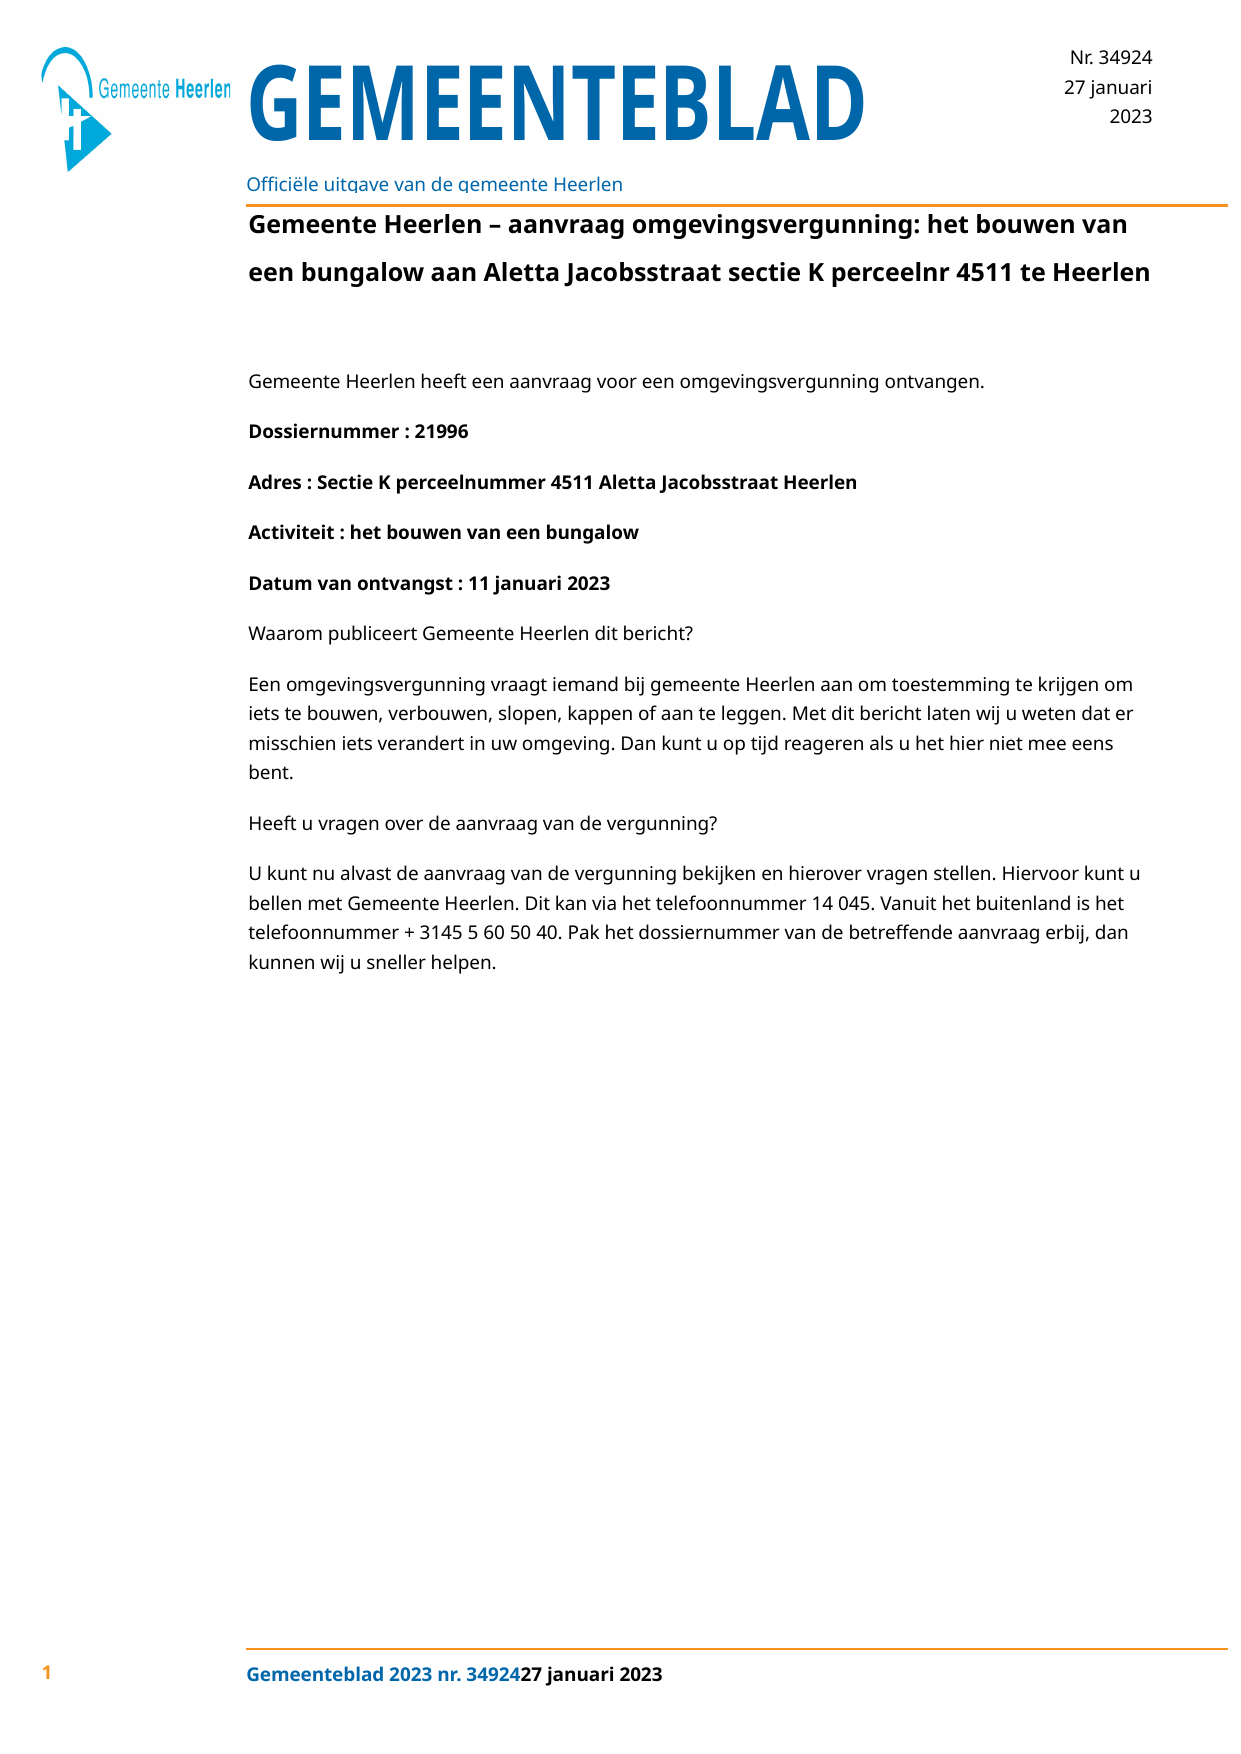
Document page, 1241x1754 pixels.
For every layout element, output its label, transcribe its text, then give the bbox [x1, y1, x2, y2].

text Adres : Sectie K perceelnummer 4511 Aletta Jacobsstraat Heerlen [248, 469, 1152, 495]
text U kunt nu alvast de aanvraag van de vergunning bekijken en hierover vragen stellen. Hiervoor kunt u bellen met Gemeente Heerlen. Dit kan via het telefoonnummer 14 045. Vanuit het buitenland is het telefoonnummer + 3145 5 60 50 40. Pak het dossiernummer van de betreffende aanvraag erbij, dan kunnen wij u sneller helpen. [248, 860, 1152, 975]
picture [41, 47, 231, 172]
text Een omgevingsvergunning vraagt iemand bij gemeente Heerlen aan om toestemming te krijgen om iets te bouwen, verbouwen, slopen, kappen of aan te leggen. Met dit bericht laten wij u weten dat er misschien iets verandert in uw omgeving. Dan kunt u op tijd reageren als u het hier niet mee eens bent. [248, 671, 1152, 785]
text Dossiernummer : 21996 [248, 419, 1152, 444]
text Datum van ontvangst : 11 januari 2023 [248, 570, 1152, 596]
text Heeft u vragen over de aanvraag van de vergunning? [248, 810, 1152, 836]
text Gemeente Heerlen – aanvraag omgevingsvergunning: het bouwen van een bungalow aan Aletta Jacobsstraat sectie K perceelnr 4511 te Heerlen [248, 207, 1152, 288]
text Waarom publiceert Gemeente Heerlen dit bericht? [248, 620, 1152, 646]
text Activiteit : het bouwen van een bungalow [248, 519, 1152, 545]
text Gemeente Heerlen heeft een aanvraag voor een omgevingsvergunning ontvangen. [248, 368, 1152, 394]
picture [41, 47, 59, 70]
